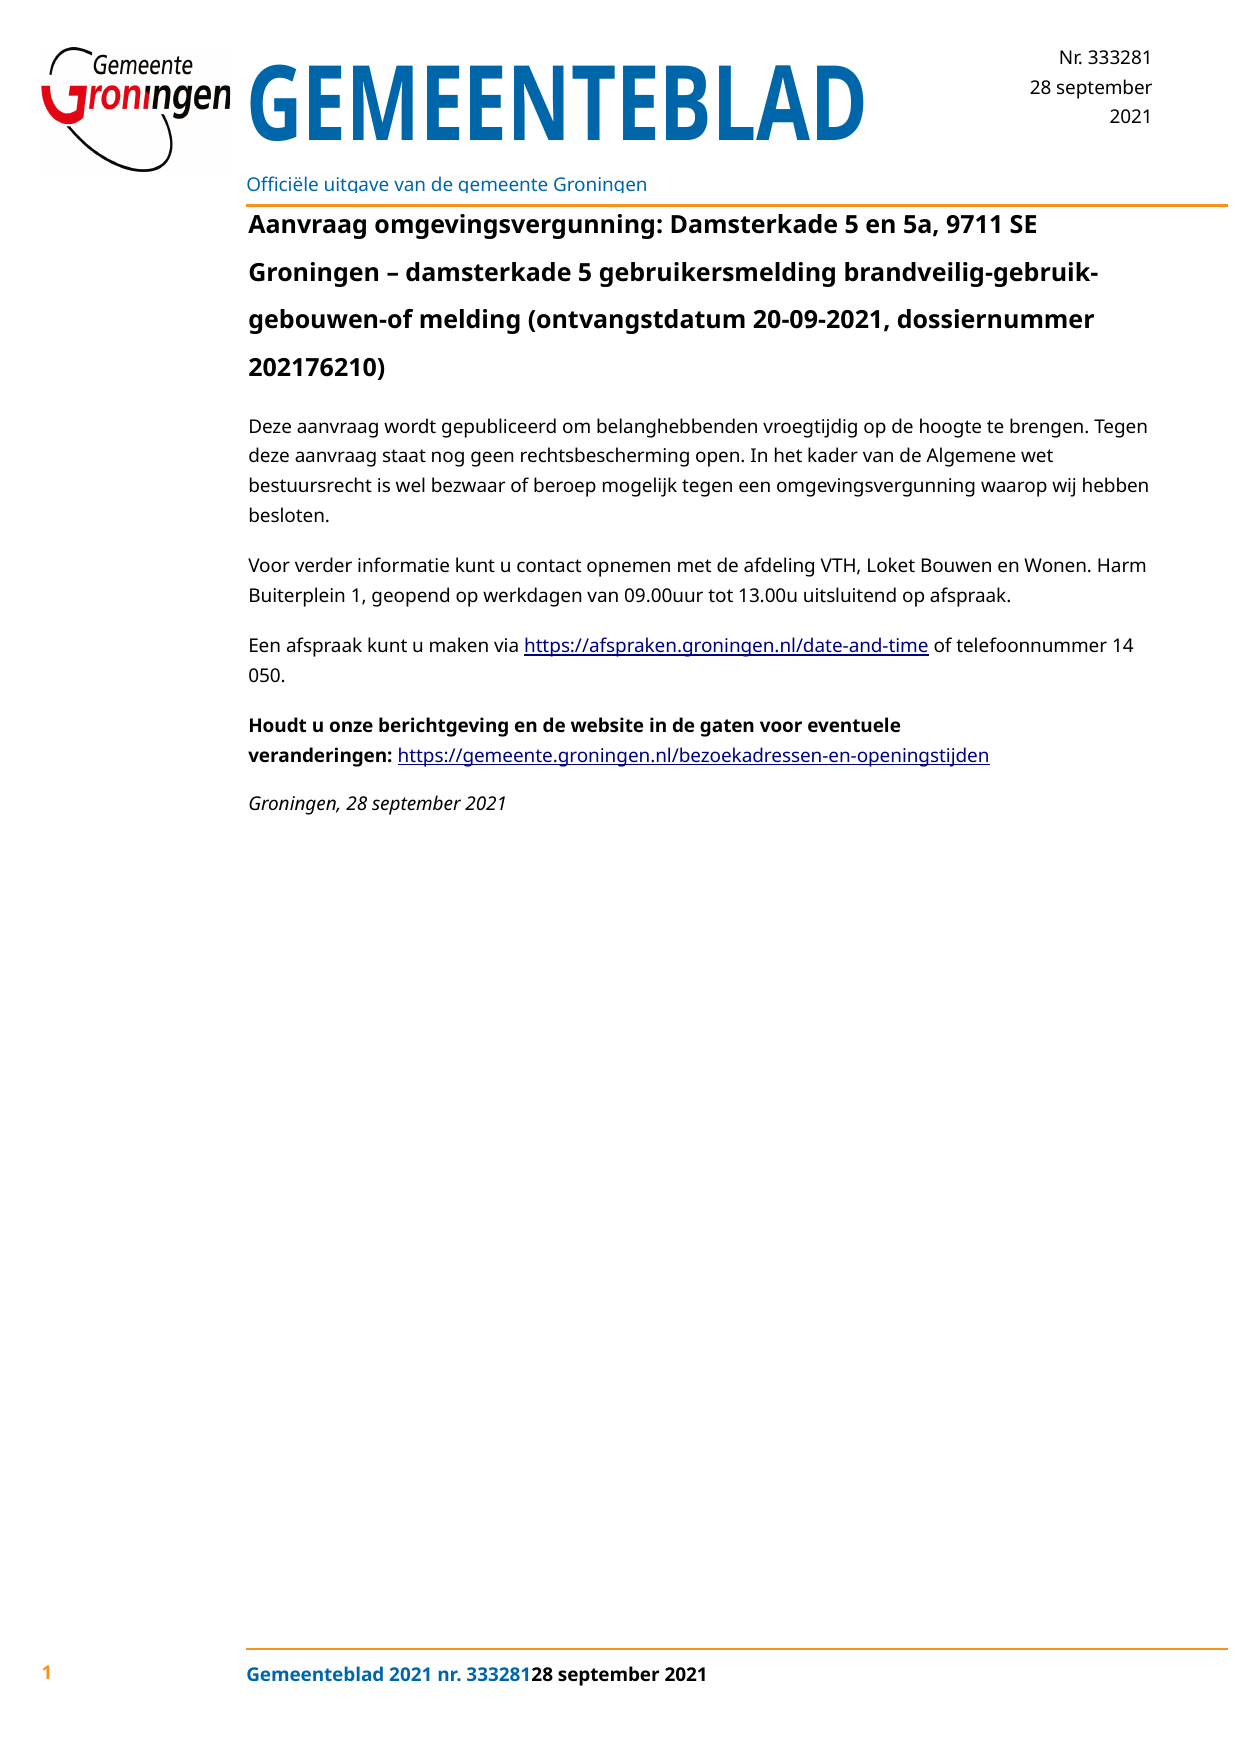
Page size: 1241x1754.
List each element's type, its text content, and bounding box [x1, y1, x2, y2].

picture [41, 47, 231, 172]
text Deze aanvraag wordt gepubliceerd om belanghebbenden vroegtijdig op de hoogte te brengen. Tegen deze aanvraag staat nog geen rechtsbescherming open. In het kader van de Algemene wet bestuursrecht is wel bezwaar of beroep mogelijk tegen een omgevingsvergunning waarop wij hebben besloten. [248, 413, 1152, 528]
text Een afspraak kunt u maken via https://afspraken.groningen.nl/date-and-time of telefoonnummer 14 050. [248, 632, 1152, 688]
text Aanvraag omgevingsvergunning: Damsterkade 5 en 5a, 9711 SE Groningen – damsterkade 5 gebruikersmelding brandveilig-gebruik-gebouwen-of melding (ontvangstdatum 20-09-2021, dossiernummer 202176210) [248, 207, 1152, 384]
text Groningen, 28 september 2021 [248, 790, 1152, 815]
text Voor verder informatie kunt u contact opnemen met de afdeling VTH, Loket Bouwen en Wonen. Harm Buiterplein 1, geopend op werkdagen van 09.00uur tot 13.00u uitsluitend op afspraak. [248, 552, 1152, 608]
text Houdt u onze berichtgeving en de website in de gaten voor eventuele veranderingen: https://gemeente.groningen.nl/bezoekadressen-en-openingstijden [248, 712, 1152, 768]
